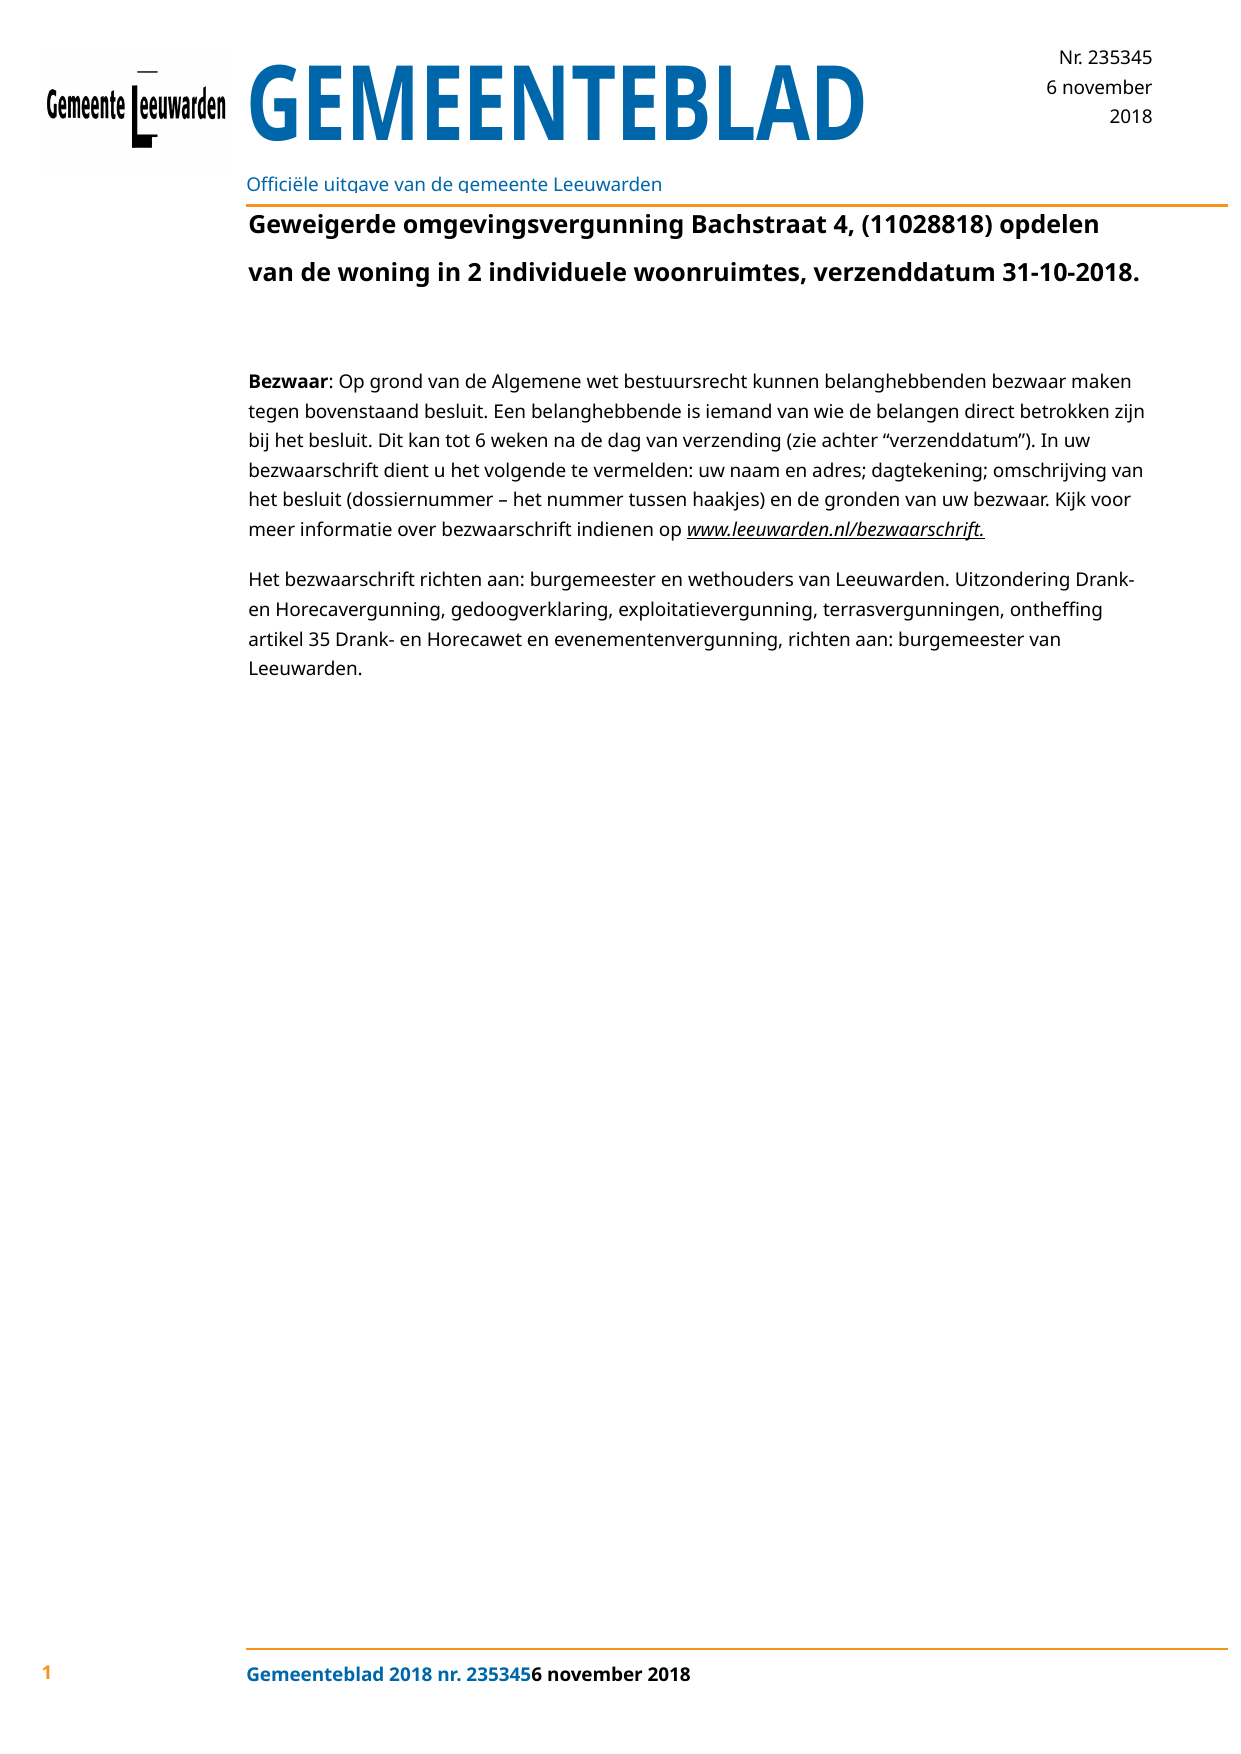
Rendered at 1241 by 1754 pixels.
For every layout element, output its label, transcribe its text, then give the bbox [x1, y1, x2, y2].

picture [41, 47, 231, 172]
text Het bezwaarschrift richten aan: burgemeester en wethouders van Leeuwarden. Uitzondering Drank- en Horecavergunning, gedoogverklaring, exploitatievergunning, terrasvergunningen, ontheffing artikel 35 Drank- en Horecawet en evenementenvergunning, richten aan: burgemeester van Leeuwarden. [248, 567, 1152, 681]
text Bezwaar: Op grond van de Algemene wet bestuursrecht kunnen belanghebbenden bezwaar maken tegen bovenstaand besluit. Een belanghebbende is iemand van wie de belangen direct betrokken zijn bij het besluit. Dit kan tot 6 weken na de dag van verzending (zie achter “verzenddatum”). In uw bezwaarschrift dient u het volgende te vermelden: uw naam en adres; dagtekening; omschrijving van het besluit (dossiernummer – het nummer tussen haakjes) en de gronden van uw bezwaar. Kijk voor meer informatie over bezwaarschrift indienen op www.leeuwarden.nl/bezwaarschrift. [248, 368, 1152, 542]
text Geweigerde omgevingsvergunning Bachstraat 4, (11028818) opdelen van de woning in 2 individuele woonruimtes, verzenddatum 31-10-2018. [248, 207, 1152, 288]
